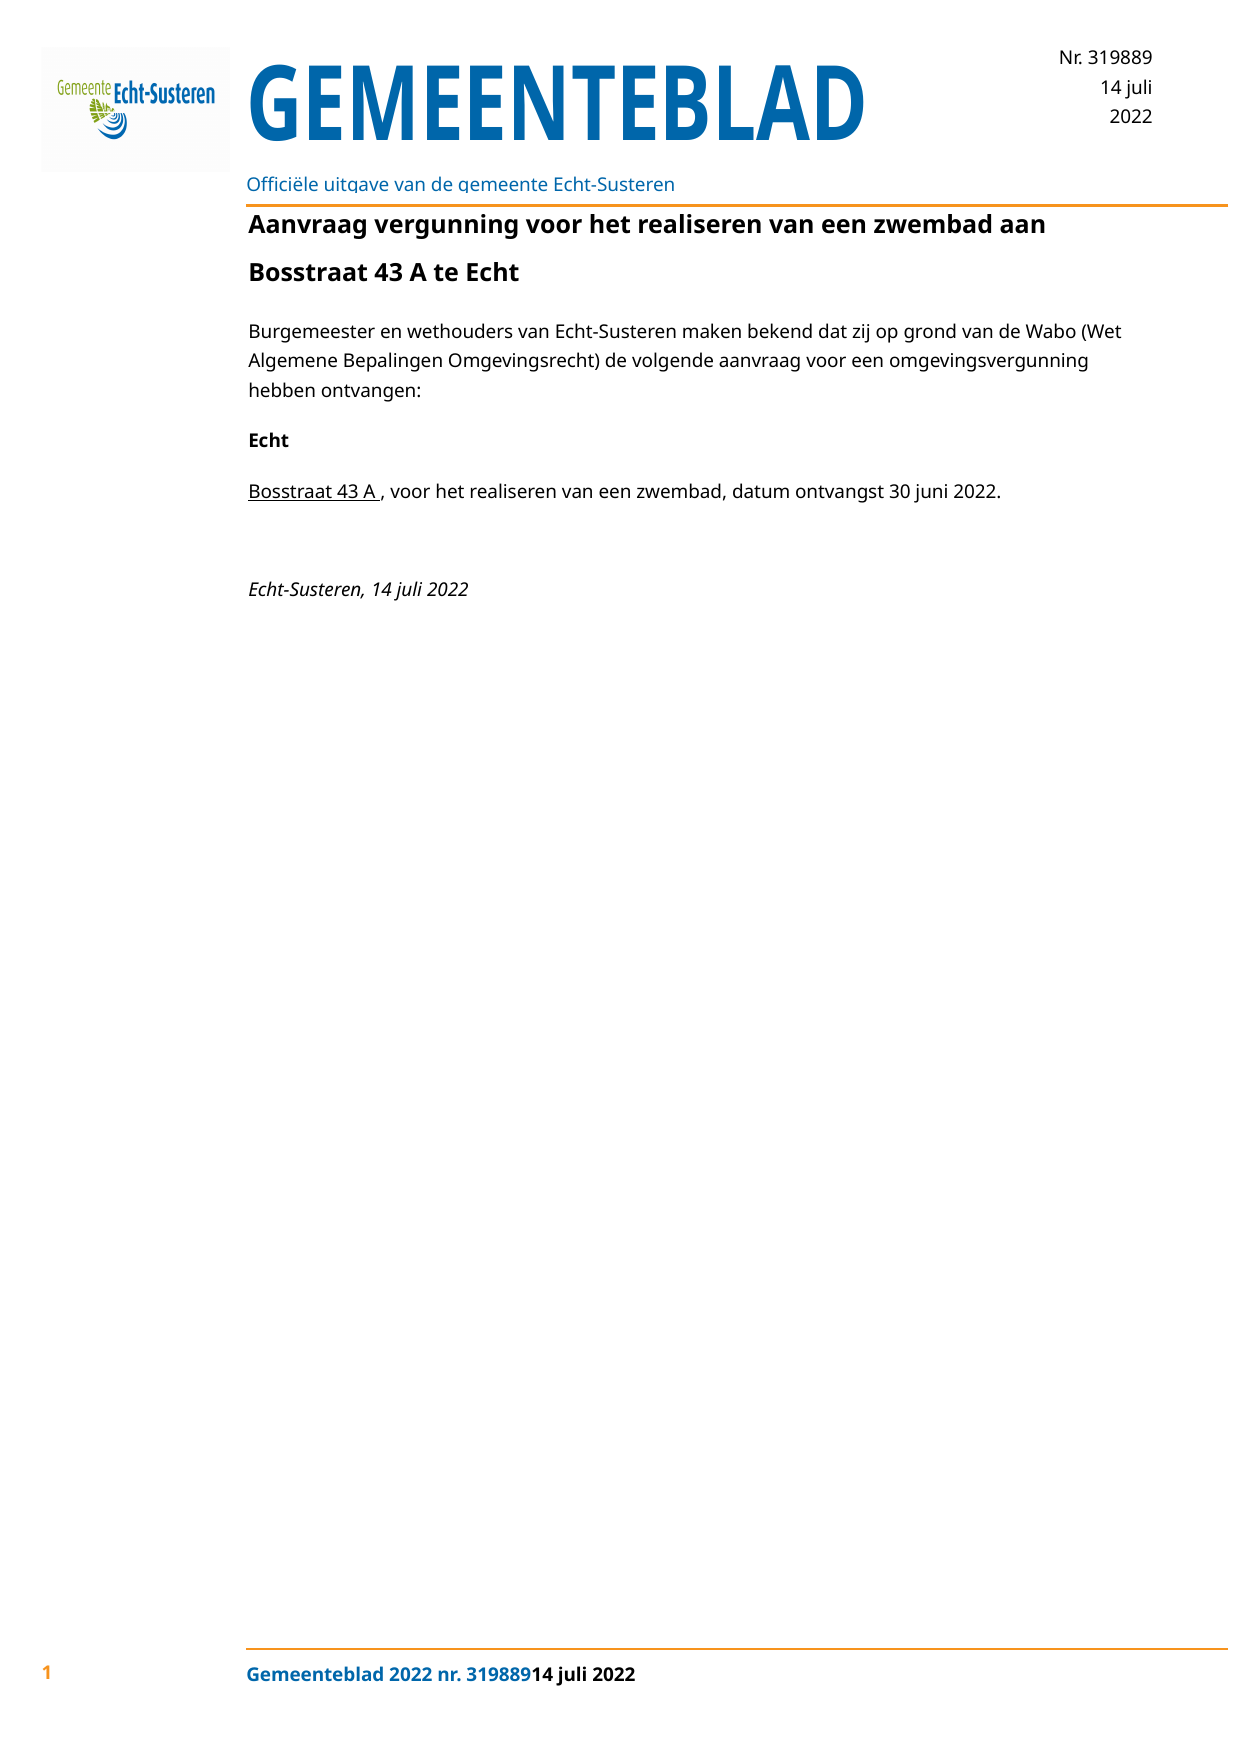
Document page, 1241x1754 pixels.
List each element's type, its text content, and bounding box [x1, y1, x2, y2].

picture [41, 47, 231, 172]
text Burgemeester en wethouders van Echt-Susteren maken bekend dat zij op grond van de Wabo (Wet Algemene Bepalingen Omgevingsrecht) de volgende aanvraag voor een omgevingsvergunning hebben ontvangen: [248, 318, 1152, 403]
text Bosstraat 43 A , voor het realiseren van een zwembad, datum ontvangst 30 juni 2022. [248, 478, 1152, 504]
text Echt-Susteren, 14 juli 2022 [248, 576, 1152, 602]
text Aanvraag vergunning voor het realiseren van een zwembad aan Bosstraat 43 A te Echt [248, 207, 1152, 288]
text Echt [248, 427, 1152, 453]
